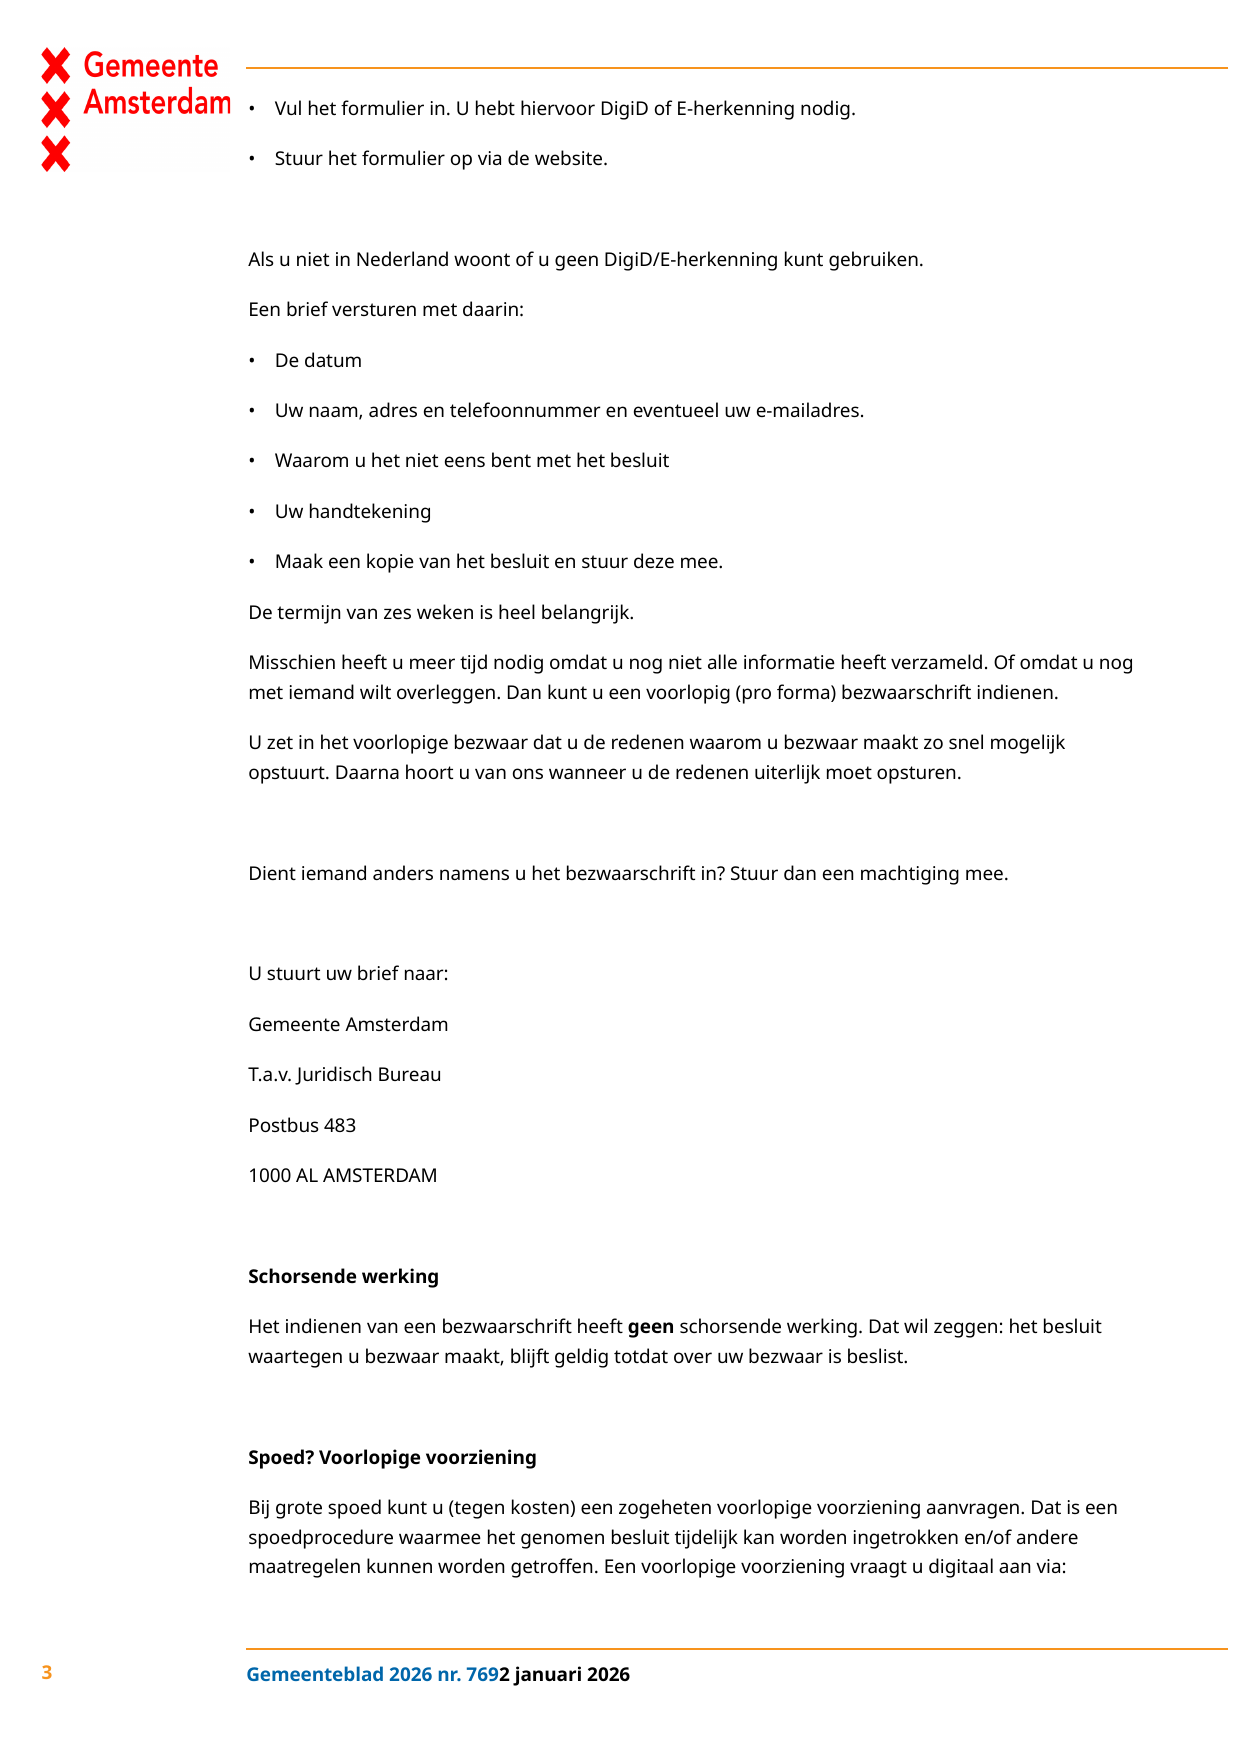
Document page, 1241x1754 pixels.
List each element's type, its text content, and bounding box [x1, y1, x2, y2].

text Als u niet in Nederland woont of u geen DigiD/E-herkenning kunt gebruiken. [248, 246, 1152, 272]
text • Maak een kopie van het besluit en stuur deze mee. [248, 548, 1152, 574]
text Een brief versturen met daarin: [248, 296, 1152, 322]
text • Waarom u het niet eens bent met het besluit [248, 448, 1152, 473]
text Postbus 483 [248, 1112, 1152, 1138]
text Bij grote spoed kunt u (tegen kosten) een zogeheten voorlopige voorziening aanvragen. Dat is een spoedprocedure waarmee het genomen besluit tijdelijk kan worden ingetrokken en/of andere maatregelen kunnen worden getroffen. Een voorlopige voorziening vraagt u digitaal aan via: [248, 1494, 1152, 1579]
text • Vul het formulier in. U hebt hiervoor DigiD of E-herkenning nodig. [248, 95, 1152, 121]
text Gemeente Amsterdam [248, 1011, 1152, 1037]
text Schorsende werking [248, 1263, 1152, 1289]
text U zet in het voorlopige bezwaar dat u de redenen waarom u bezwaar maakt zo snel mogelijk opstuurt. Daarna hoort u van ons wanneer u de redenen uiterlijk moet opsturen. [248, 729, 1152, 785]
text 1000 AL AMSTERDAM [248, 1162, 1152, 1188]
text T.a.v. Juridisch Bureau [248, 1061, 1152, 1087]
text • Uw naam, adres en telefoonnummer en eventueel uw e-mailadres. [248, 397, 1152, 423]
text Spoed? Voorlopige voorziening [248, 1444, 1152, 1470]
text Het indienen van een bezwaarschrift heeft geen schorsende werking. Dat wil zeggen: het besluit waartegen u bezwaar maakt, blijft geldig totdat over uw bezwaar is beslist. [248, 1313, 1152, 1369]
text • Stuur het formulier op via de website. [248, 145, 1152, 171]
text Misschien heeft u meer tijd nodig omdat u nog niet alle informatie heeft verzameld. Of omdat u nog met iemand wilt overleggen. Dan kunt u een voorlopig (pro forma) bezwaarschrift indienen. [248, 649, 1152, 705]
text Dient iemand anders namens u het bezwaarschrift in? Stuur dan een machtiging mee. [248, 860, 1152, 886]
text De termijn van zes weken is heel belangrijk. [248, 599, 1152, 625]
text • Uw handtekening [248, 498, 1152, 524]
text • De datum [248, 347, 1152, 373]
text U stuurt uw brief naar: [248, 961, 1152, 986]
picture [41, 47, 231, 172]
